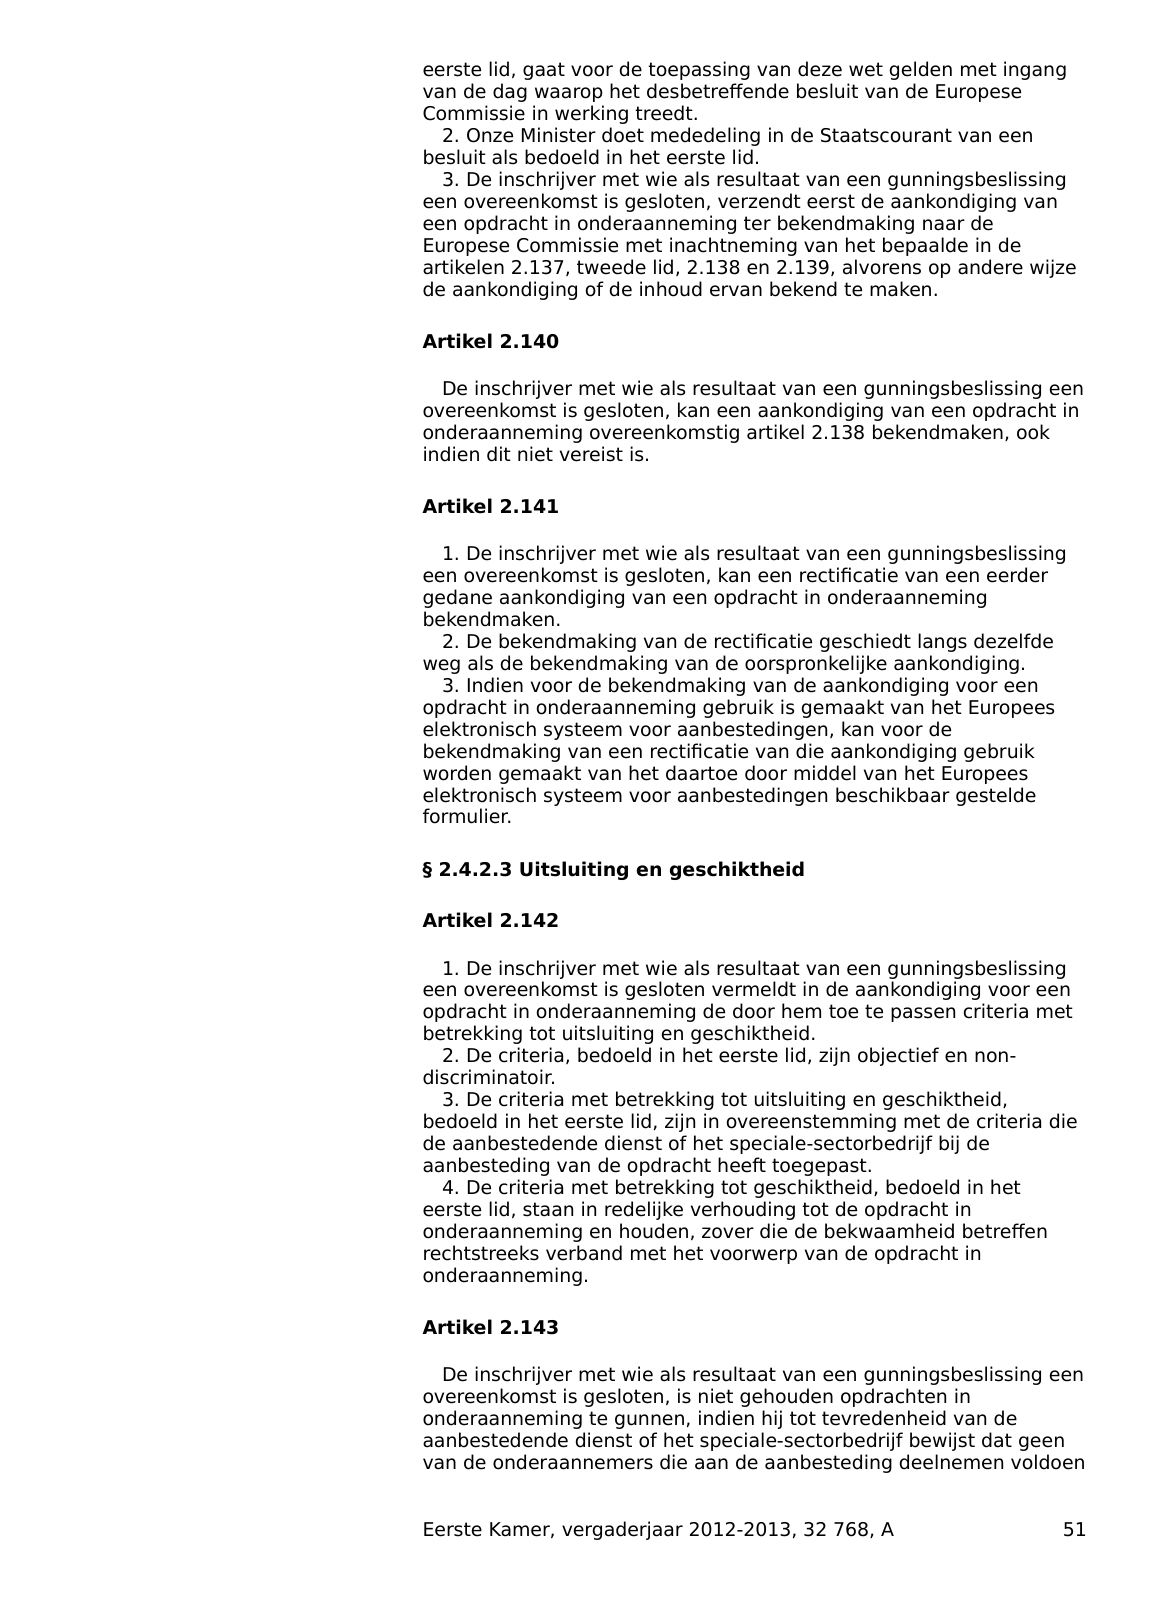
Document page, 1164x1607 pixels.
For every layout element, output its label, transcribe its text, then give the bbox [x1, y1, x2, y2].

text 4. De criteria met betrekking tot geschiktheid, bedoeld in het eerste lid, staan in redelijke verhouding tot de opdracht in onderaanneming en houden, zover die de bekwaamheid betreffen rechtstreeks verband met het voorwerp van de opdracht in onderaanneming. [422, 1177, 1087, 1287]
subtitle Artikel 2.142 [422, 910, 1087, 932]
text De inschrijver met wie als resultaat van een gunningsbeslissing een overeenkomst is gesloten, is niet gehouden opdrachten in onderaanneming te gunnen, indien hij tot tevredenheid van de aanbestedende dienst of het speciale-sectorbedrijf bewijst dat geen van de onderaannemers die aan de aanbesteding deelnemen voldoen [422, 1364, 1087, 1474]
text 3. De inschrijver met wie als resultaat van een gunningsbeslissing een overeenkomst is gesloten, verzendt eerst de aankondiging van een opdracht in onderaanneming ter bekendmaking naar de Europese Commissie met inachtneming van het bepaalde in de artikelen 2.137, tweede lid, 2.138 en 2.139, alvorens op andere wijze de aankondiging of de inhoud ervan bekend te maken. [422, 169, 1087, 301]
text 2. Onze Minister doet mededeling in de Staatscourant van een besluit als bedoeld in het eerste lid. [422, 125, 1087, 169]
subtitle § 2.4.2.3 Uitsluiting en geschiktheid [422, 858, 1087, 880]
subtitle Artikel 2.141 [422, 496, 1087, 518]
text 2. De criteria, bedoeld in het eerste lid, zijn objectief en non-discriminatoir. [422, 1045, 1087, 1089]
text 1. De inschrijver met wie als resultaat van een gunningsbeslissing een overeenkomst is gesloten vermeldt in de aankondiging voor een opdracht in onderaanneming de door hem toe te passen criteria met betrekking tot uitsluiting en geschiktheid. [422, 957, 1087, 1045]
text 3. De criteria met betrekking tot uitsluiting en geschiktheid, bedoeld in het eerste lid, zijn in overeenstemming met de criteria die de aanbestedende dienst of het speciale-sectorbedrijf bij de aanbesteding van de opdracht heeft toegepast. [422, 1089, 1087, 1177]
text 3. Indien voor de bekendmaking van de aankondiging voor een opdracht in onderaanneming gebruik is gemaakt van het Europees elektronisch systeem voor aanbestedingen, kan voor de bekendmaking van een rectificatie van die aankondiging gebruik worden gemaakt van het daartoe door middel van het Europees elektronisch systeem voor aanbestedingen beschikbaar gestelde formulier. [422, 674, 1087, 828]
text 1. De inschrijver met wie als resultaat van een gunningsbeslissing een overeenkomst is gesloten, kan een rectificatie van een eerder gedane aankondiging van een opdracht in onderaanneming bekendmaken. [422, 543, 1087, 631]
subtitle Artikel 2.143 [422, 1317, 1087, 1339]
subtitle Artikel 2.140 [422, 331, 1087, 353]
text eerste lid, gaat voor de toepassing van deze wet gelden met ingang van de dag waarop het desbetreffende besluit van de Europese Commissie in werking treedt. [422, 59, 1087, 125]
text De inschrijver met wie als resultaat van een gunningsbeslissing een overeenkomst is gesloten, kan een aankondiging van een opdracht in onderaanneming overeenkomstig artikel 2.138 bekendmaken, ook indien dit niet vereist is. [422, 378, 1087, 466]
text 2. De bekendmaking van de rectificatie geschiedt langs dezelfde weg als de bekendmaking van de oorspronkelijke aankondiging. [422, 631, 1087, 674]
